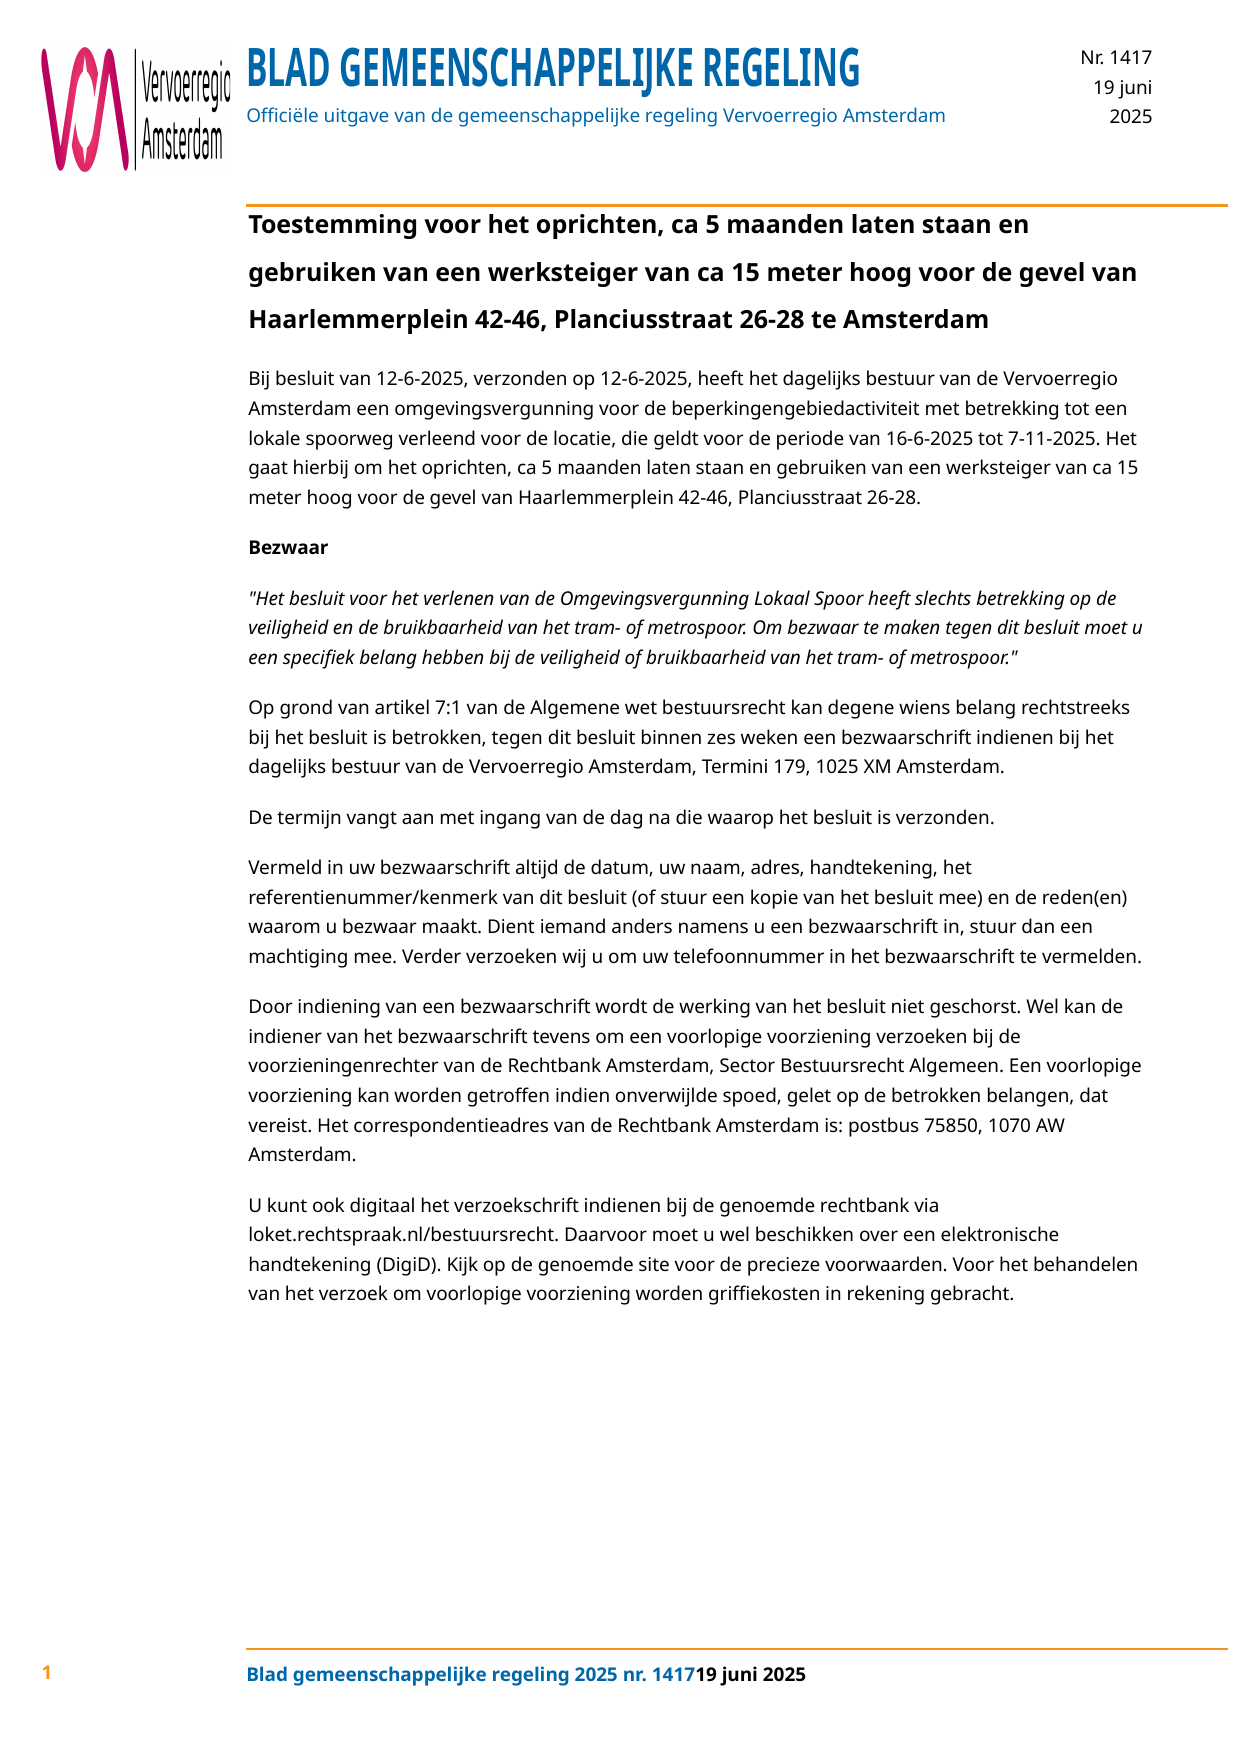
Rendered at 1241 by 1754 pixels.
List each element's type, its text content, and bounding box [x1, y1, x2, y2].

text U kunt ook digitaal het verzoekschrift indienen bij de genoemde rechtbank via loket.rechtspraak.nl/bestuursrecht. Daarvoor moet u wel beschikken over een elektronische handtekening (DigiD). Kijk op de genoemde site voor de precieze voorwaarden. Voor het behandelen van het verzoek om voorlopige voorziening worden griffiekosten in rekening gebracht. [248, 1192, 1152, 1306]
text Toestemming voor het oprichten, ca 5 maanden laten staan en gebruiken van een werksteiger van ca 15 meter hoog voor de gevel van Haarlemmerplein 42-46, Planciusstraat 26-28 te Amsterdam [248, 207, 1152, 336]
text Door indiening van een bezwaarschrift wordt de werking van het besluit niet geschorst. Wel kan de indiener van het bezwaarschrift tevens om een voorlopige voorziening verzoeken bij de voorzieningenrechter van de Rechtbank Amsterdam, Sector Bestuursrecht Algemeen. Een voorlopige voorziening kan worden getroffen indien onverwijlde spoed, gelet op de betrokken belangen, dat vereist. Het correspondentieadres van de Rechtbank Amsterdam is: postbus 75850, 1070 AW Amsterdam. [248, 993, 1152, 1167]
text "Het besluit voor het verlenen van de Omgevingsvergunning Lokaal Spoor heeft slechts betrekking op de veiligheid en de bruikbaarheid van het tram- of metrospoor. Om bezwaar te maken tegen dit besluit moet u een specifiek belang hebben bij de veiligheid of bruikbaarheid van het tram- of metrospoor." [248, 585, 1152, 669]
text Vermeld in uw bezwaarschrift altijd de datum, uw naam, adres, handtekening, het referentienummer/kenmerk van dit besluit (of stuur een kopie van het besluit mee) en de reden(en) waarom u bezwaar maakt. Dient iemand anders namens u een bezwaarschrift in, stuur dan een machtiging mee. Verder verzoeken wij u om uw telefoonnummer in het bezwaarschrift te vermelden. [248, 854, 1152, 969]
text Bezwaar [248, 534, 1152, 560]
text De termijn vangt aan met ingang van de dag na die waarop het besluit is verzonden. [248, 804, 1152, 829]
picture [41, 47, 231, 172]
text Bij besluit van 12-6-2025, verzonden op 12-6-2025, heeft het dagelijks bestuur van de Vervoerregio Amsterdam een omgevingsvergunning voor de beperkingengebiedactiviteit met betrekking tot een lokale spoorweg verleend voor de locatie, die geldt voor de periode van 16-6-2025 tot 7-11-2025. Het gaat hierbij om het oprichten, ca 5 maanden laten staan en gebruiken van een werksteiger van ca 15 meter hoog voor de gevel van Haarlemmerplein 42-46, Planciusstraat 26-28. [248, 366, 1152, 509]
text Op grond van artikel 7:1 van de Algemene wet bestuursrecht kan degene wiens belang rechtstreeks bij het besluit is betrokken, tegen dit besluit binnen zes weken een bezwaarschrift indienen bij het dagelijks bestuur van de Vervoerregio Amsterdam, Termini 179, 1025 XM Amsterdam. [248, 694, 1152, 779]
